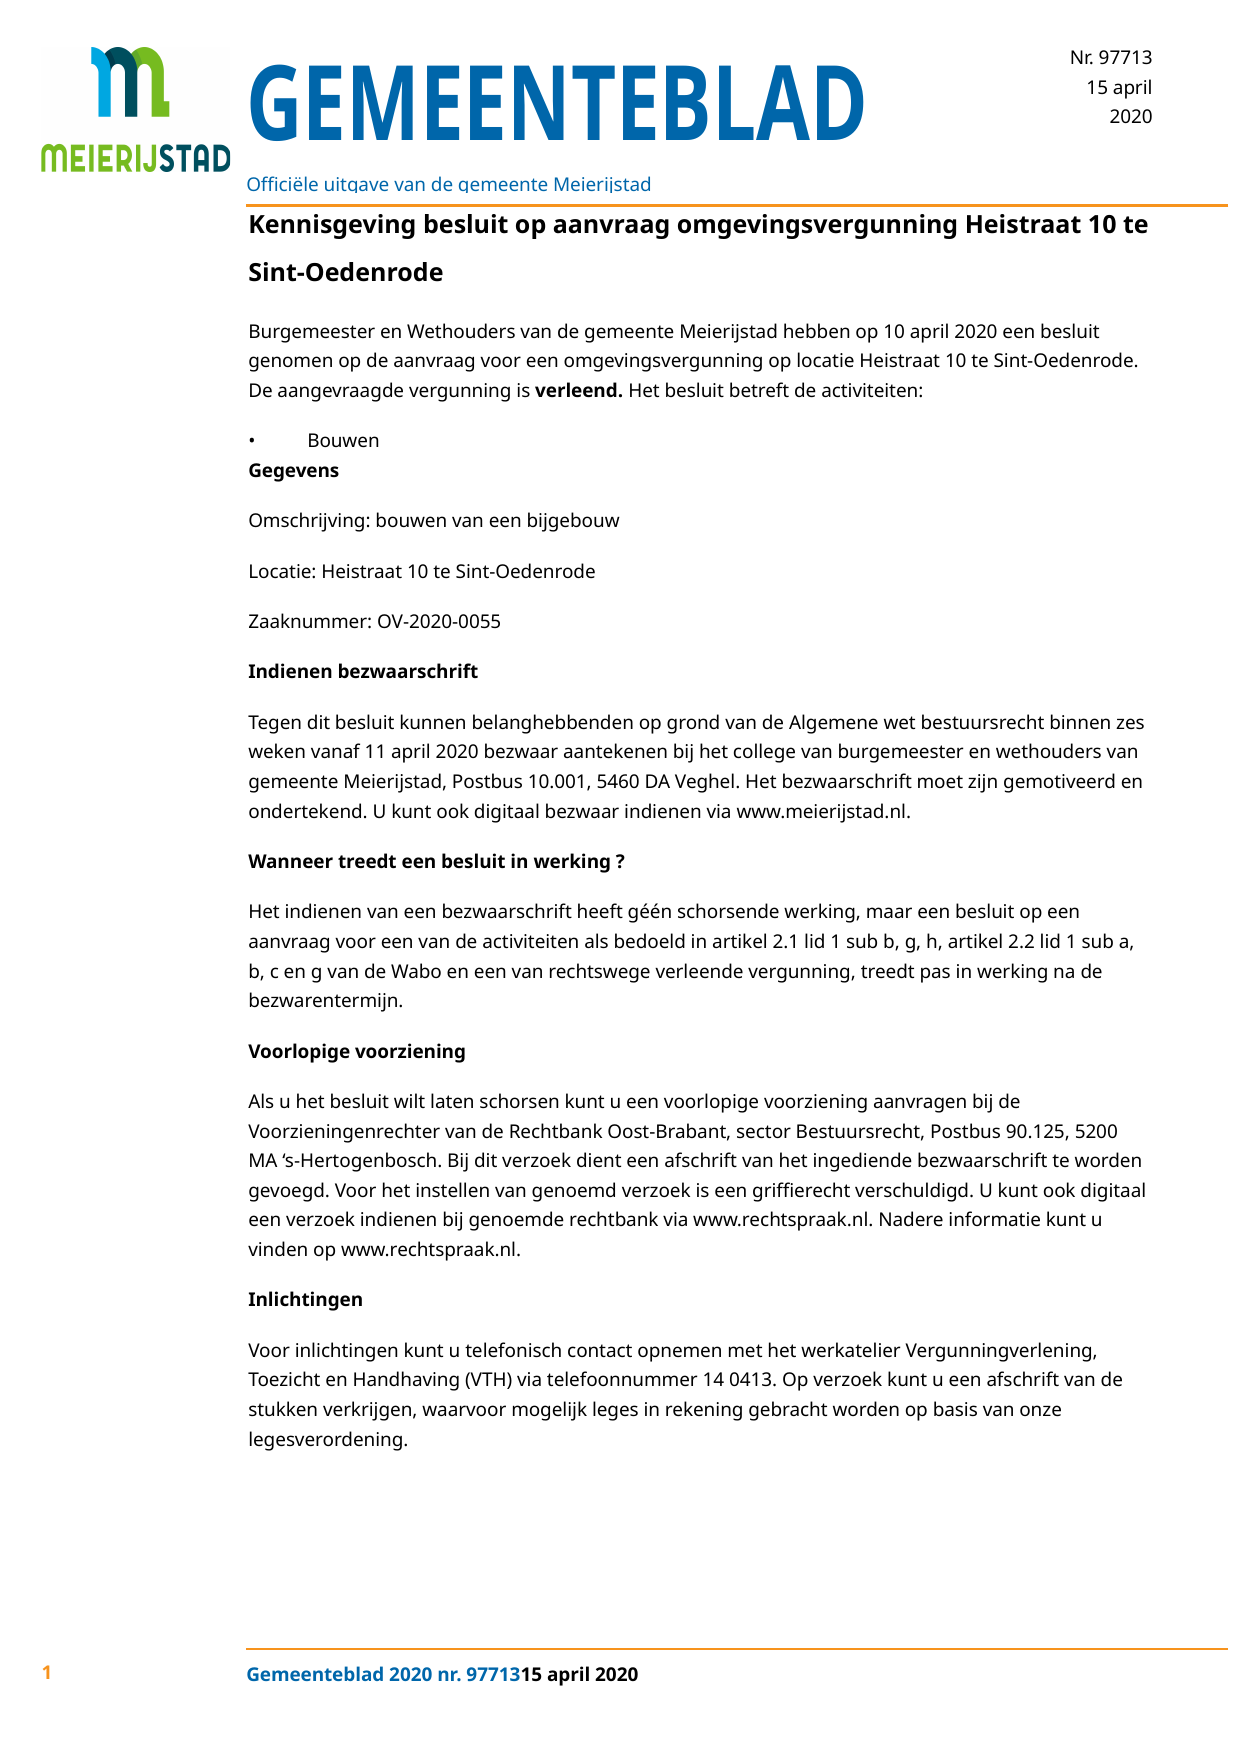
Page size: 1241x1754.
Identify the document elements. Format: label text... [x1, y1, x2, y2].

text Locatie: Heistraat 10 te Sint-Oedenrode [248, 558, 1152, 584]
text Kennisgeving besluit op aanvraag omgevingsvergunning Heistraat 10 te Sint-Oedenrode [248, 207, 1152, 288]
text Inlichtingen [248, 1287, 1152, 1312]
text Voor inlichtingen kunt u telefonisch contact opnemen met het werkatelier Vergunningverlening, Toezicht en Handhaving (VTH) via telefoonnummer 14 0413. Op verzoek kunt u een afschrift van de stukken verkrijgen, waarvoor mogelijk leges in rekening gebracht worden op basis van onze legesverordening. [248, 1337, 1152, 1452]
picture [41, 47, 231, 172]
text Wanneer treedt een besluit in werking ? [248, 848, 1152, 874]
text Voorlopige voorziening [248, 1038, 1152, 1064]
text Omschrijving: bouwen van een bijgebouw [248, 507, 1152, 533]
list Bouwen [248, 427, 1152, 453]
text Burgemeester en Wethouders van de gemeente Meierijstad hebben op 10 april 2020 een besluit genomen op de aanvraag voor een omgevingsvergunning op locatie Heistraat 10 te Sint-Oedenrode. De aangevraagde vergunning is verleend. Het besluit betreft de activiteiten: [248, 318, 1152, 403]
text Indienen bezwaarschrift [248, 659, 1152, 684]
text Het indienen van een bezwaarschrift heeft géén schorsende werking, maar een besluit op een aanvraag voor een van de activiteiten als bedoeld in artikel 2.1 lid 1 sub b, g, h, artikel 2.2 lid 1 sub a, b, c en g van de Wabo en een van rechtswege verleende vergunning, treedt pas in werking na de bezwarentermijn. [248, 899, 1152, 1013]
text Tegen dit besluit kunnen belanghebbenden op grond van de Algemene wet bestuursrecht binnen zes weken vanaf 11 april 2020 bezwaar aantekenen bij het college van burgemeester en wethouders van gemeente Meierijstad, Postbus 10.001, 5460 DA Veghel. Het bezwaarschrift moet zijn gemotiveerd en ondertekend. U kunt ook digitaal bezwaar indienen via www.meierijstad.nl. [248, 709, 1152, 824]
text Zaaknummer: OV-2020-0055 [248, 608, 1152, 634]
text Als u het besluit wilt laten schorsen kunt u een voorlopige voorziening aanvragen bij de Voorzieningenrechter van de Rechtbank Oost-Brabant, sector Bestuursrecht, Postbus 90.125, 5200 MA ‘s-Hertogenbosch. Bij dit verzoek dient een afschrift van het ingediende bezwaarschrift te worden gevoegd. Voor het instellen van genoemd verzoek is een griffierecht verschuldigd. U kunt ook digitaal een verzoek indienen bij genoemde rechtbank via www.rechtspraak.nl. Nadere informatie kunt u vinden op www.rechtspraak.nl. [248, 1088, 1152, 1262]
text Gegevens [248, 457, 1152, 483]
